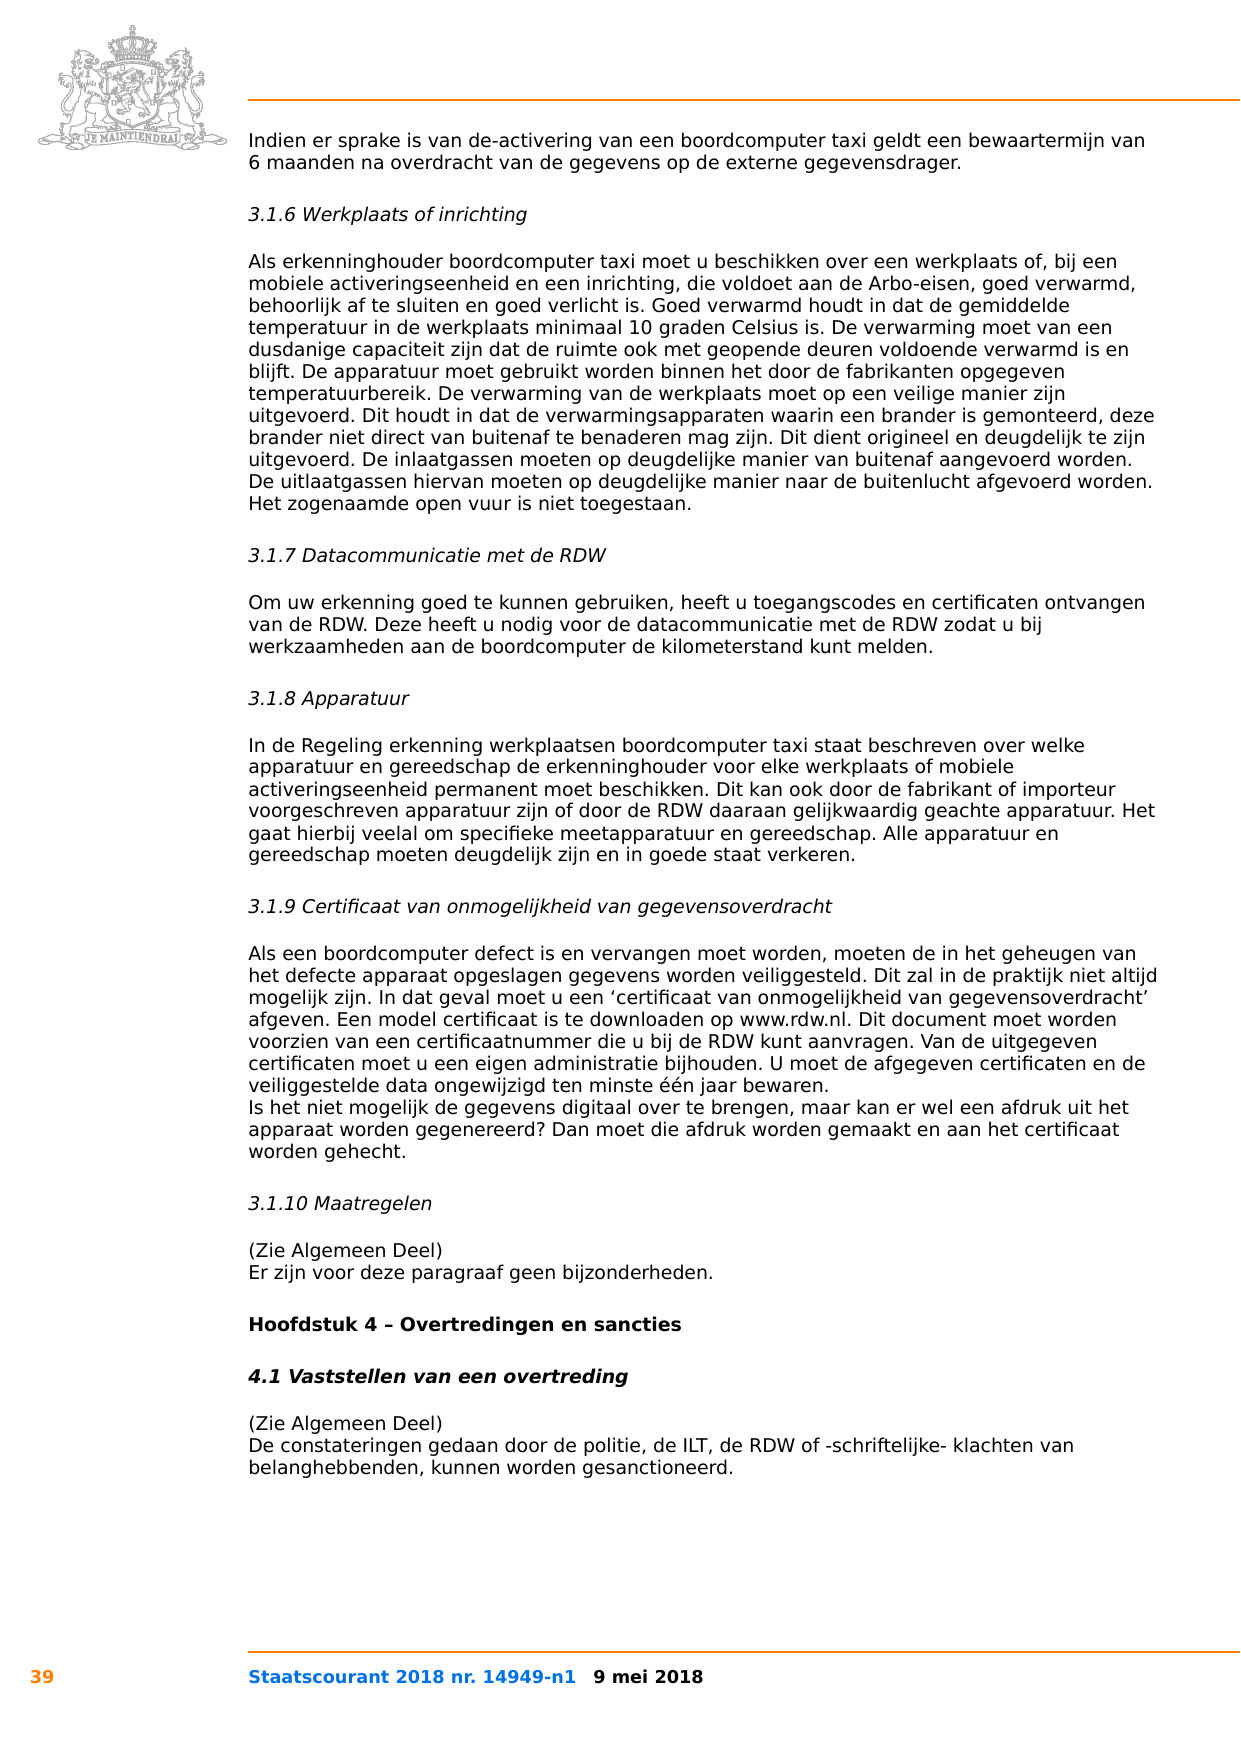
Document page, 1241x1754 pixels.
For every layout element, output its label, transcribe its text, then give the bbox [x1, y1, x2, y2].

subtitle Hoofdstuk 4 – Overtredingen en sancties [248, 1314, 1163, 1336]
text Als een boordcomputer defect is en vervangen moet worden, moeten de in het geheugen van het defecte apparaat opgeslagen gegevens worden veiliggesteld. Dit zal in de praktijk niet altijd mogelijk zijn. In dat geval moet u een ‘certificaat van onmogelijkheid van gegevensoverdracht’ afgeven. Een model certificaat is te downloaden op www.rdw.nl. Dit document moet worden voorzien van een certificaatnummer die u bij de RDW kunt aanvragen. Van de uitgegeven certificaten moet u een eigen administratie bijhouden. U moet de afgegeven certificaten en de veiliggestelde data ongewijzigd ten minste één jaar bewaren. [248, 943, 1163, 1097]
text (Zie Algemeen Deel) [248, 1240, 1163, 1262]
subtitle 3.1.10 Maatregelen [248, 1193, 1163, 1215]
text Er zijn voor deze paragraaf geen bijzonderheden. [248, 1262, 1163, 1284]
text Als erkenninghouder boordcomputer taxi moet u beschikken over een werkplaats of, bij een mobiele activeringseenheid en een inrichting, die voldoet aan de Arbo-eisen, goed verwarmd, behoorlijk af te sluiten en goed verlicht is. Goed verwarmd houdt in dat de gemiddelde temperatuur in de werkplaats minimaal 10 graden Celsius is. De verwarming moet van een dusdanige capaciteit zijn dat de ruimte ook met geopende deuren voldoende verwarmd is en blijft. De apparatuur moet gebruikt worden binnen het door de fabrikanten opgegeven temperatuurbereik. De verwarming van de werkplaats moet op een veilige manier zijn uitgevoerd. Dit houdt in dat de verwarmingsapparaten waarin een brander is gemonteerd, deze brander niet direct van buitenaf te benaderen mag zijn. Dit dient origineel en deugdelijk te zijn uitgevoerd. De inlaatgassen moeten op deugdelijke manier van buitenaf aangevoerd worden. De uitlaatgassen hiervan moeten op deugdelijke manier naar de buitenlucht afgevoerd worden. Het zogenaamde open vuur is niet toegestaan. [248, 251, 1163, 514]
text Is het niet mogelijk de gegevens digitaal over te brengen, maar kan er wel een afdruk uit het apparaat worden gegenereerd? Dan moet die afdruk worden gemaakt en aan het certificaat worden gehecht. [248, 1097, 1163, 1163]
subtitle 3.1.6 Werkplaats of inrichting [248, 204, 1163, 226]
text De constateringen gedaan door de politie, de ILT, de RDW of -schriftelijke- klachten van belanghebbenden, kunnen worden gesanctioneerd. [248, 1435, 1163, 1479]
text In de Regeling erkenning werkplaatsen boordcomputer taxi staat beschreven over welke apparatuur en gereedschap de erkenninghouder voor elke werkplaats of mobiele activeringseenheid permanent moet beschikken. Dit kan ook door de fabrikant of importeur voorgeschreven apparatuur zijn of door de RDW daaraan gelijkwaardig geachte apparatuur. Het gaat hierbij veelal om specifieke meetapparatuur en gereedschap. Alle apparatuur en gereedschap moeten deugdelijk zijn en in goede staat verkeren. [248, 734, 1163, 866]
subtitle 4.1 Vaststellen van een overtreding [248, 1366, 1163, 1388]
subtitle 3.1.9 Certificaat van onmogelijkheid van gegevensoverdracht [248, 896, 1163, 918]
picture [38, 25, 227, 150]
text Indien er sprake is van de-activering van een boordcomputer taxi geldt een bewaartermijn van 6 maanden na overdracht van de gegevens op de externe gegevensdrager. [248, 130, 1163, 174]
subtitle 3.1.8 Apparatuur [248, 687, 1163, 709]
subtitle 3.1.7 Datacommunicatie met de RDW [248, 544, 1163, 567]
text (Zie Algemeen Deel) [248, 1413, 1163, 1435]
text Om uw erkenning goed te kunnen gebruiken, heeft u toegangscodes en certificaten ontvangen van de RDW. Deze heeft u nodig voor de datacommunicatie met de RDW zodat u bij werkzaamheden aan de boordcomputer de kilometerstand kunt melden. [248, 592, 1163, 657]
